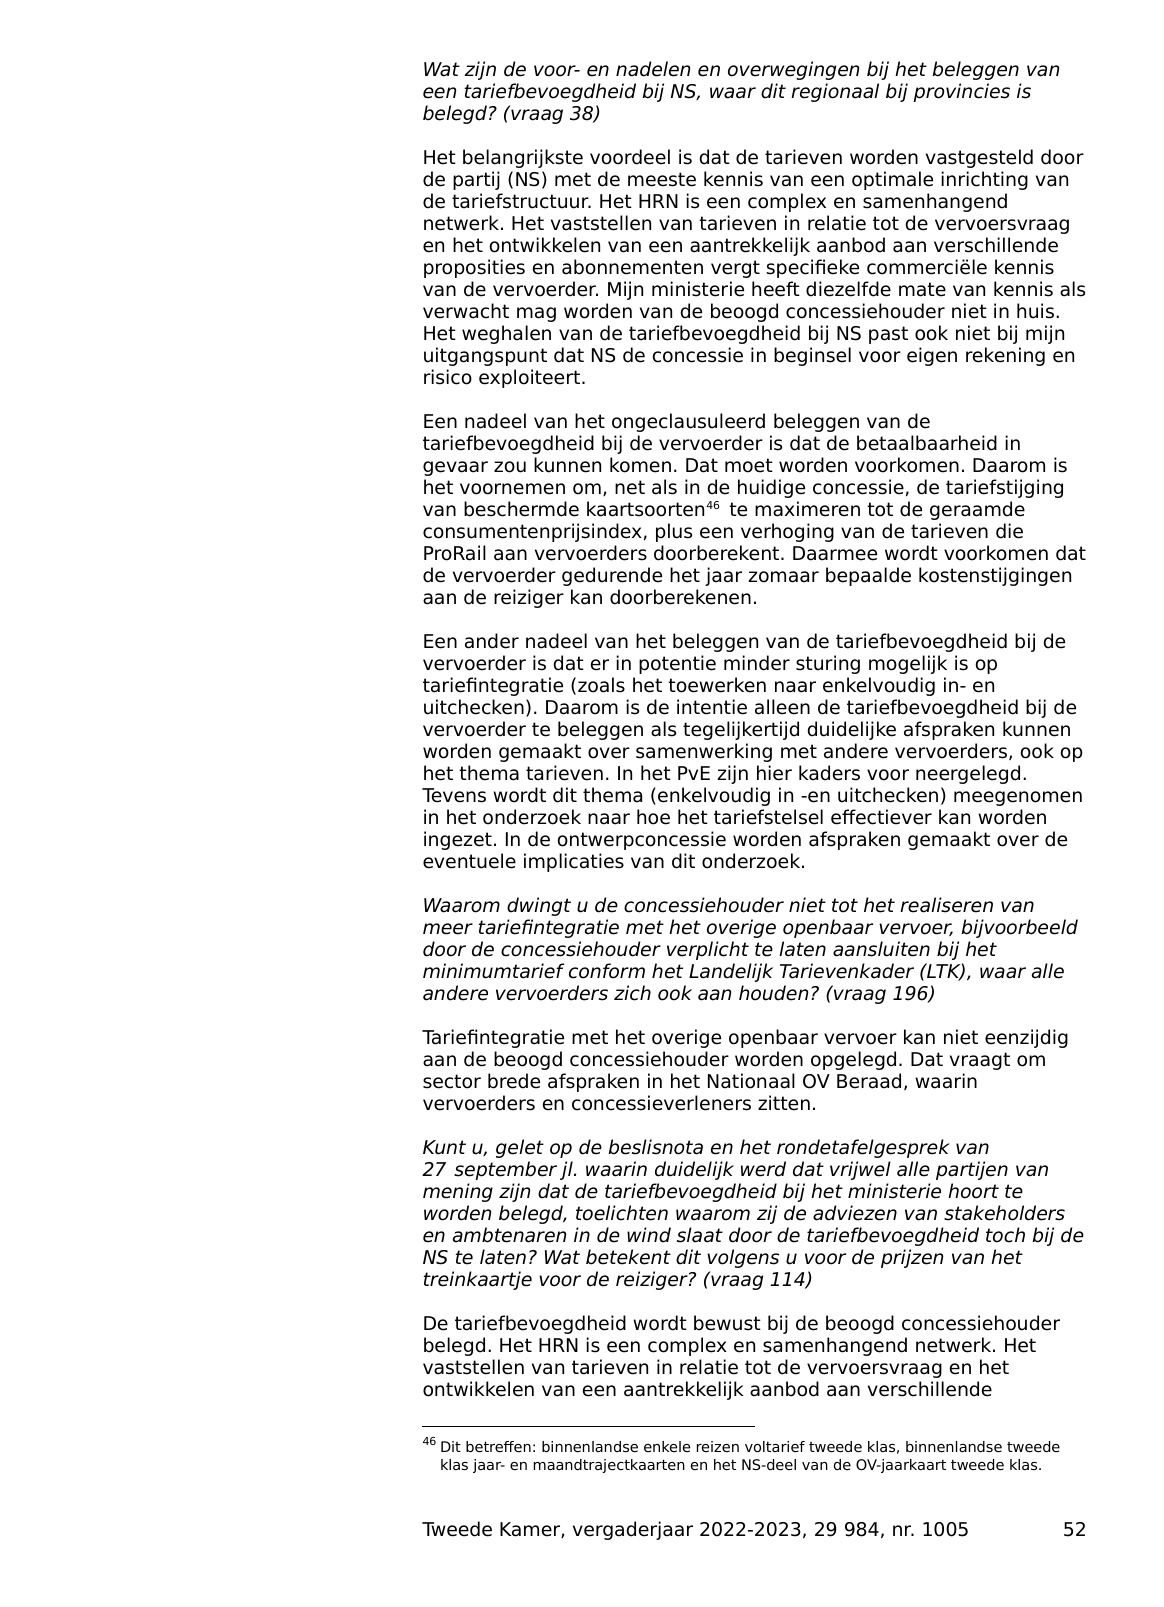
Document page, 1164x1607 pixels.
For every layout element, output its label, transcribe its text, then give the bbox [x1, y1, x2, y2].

text Een nadeel van het ongeclausuleerd beleggen van de tariefbevoegdheid bij de vervoerder is dat de betaalbaarheid in gevaar zou kunnen komen. Dat moet worden voorkomen. Daarom is het voornemen om, net als in de huidige concessie, de tariefstijging van beschermde kaartsoorten te maximeren tot de geraamde consumentenprijsindex, plus een verhoging van de tarieven die ProRail aan vervoerders doorberekent. Daarmee wordt voorkomen dat de vervoerder gedurende het jaar zomaar bepaalde kostenstijgingen aan de reiziger kan doorberekenen. [422, 411, 1087, 609]
text Een ander nadeel van het beleggen van de tariefbevoegdheid bij de vervoerder is dat er in potentie minder sturing mogelijk is op tariefintegratie (zoals het toewerken naar enkelvoudig in- en uitchecken). Daarom is de intentie alleen de tariefbevoegdheid bij de vervoerder te beleggen als tegelijkertijd duidelijke afspraken kunnen worden gemaakt over samenwerking met andere vervoerders, ook op het thema tarieven. In het PvE zijn hier kaders voor neergelegd. Tevens wordt dit thema (enkelvoudig in -en uitchecken) meegenomen in het onderzoek naar hoe het tariefstelsel effectiever kan worden ingezet. In de ontwerpconcessie worden afspraken gemaakt over de eventuele implicaties van dit onderzoek. [422, 631, 1087, 873]
text Kunt u, gelet op de beslisnota en het rondetafelgesprek van 27 september jl. waarin duidelijk werd dat vrijwel alle partijen van mening zijn dat de tariefbevoegdheid bij het ministerie hoort te worden belegd, toelichten waarom zij de adviezen van stakeholders en ambtenaren in de wind slaat door de tariefbevoegdheid toch bij de NS te laten? Wat betekent dit volgens u voor de prijzen van het treinkaartje voor de reiziger? (vraag 114) [422, 1137, 1087, 1291]
text Wat zijn de voor- en nadelen en overwegingen bij het beleggen van een tariefbevoegdheid bij NS, waar dit regionaal bij provincies is belegd? (vraag 38) [422, 59, 1087, 125]
text Het belangrijkste voordeel is dat de tarieven worden vastgesteld door de partij (NS) met de meeste kennis van een optimale inrichting van de tariefstructuur. Het HRN is een complex en samenhangend netwerk. Het vaststellen van tarieven in relatie tot de vervoersvraag en het ontwikkelen van een aantrekkelijk aanbod aan verschillende proposities en abonnementen vergt specifieke commerciële kennis van de vervoerder. Mijn ministerie heeft diezelfde mate van kennis als verwacht mag worden van de beoogd concessiehouder niet in huis. Het weghalen van de tariefbevoegdheid bij NS past ook niet bij mijn uitgangspunt dat NS de concessie in beginsel voor eigen rekening en risico exploiteert. [422, 147, 1087, 389]
text Waarom dwingt u de concessiehouder niet tot het realiseren van meer tariefintegratie met het overige openbaar vervoer, bijvoorbeeld door de concessiehouder verplicht te laten aansluiten bij het minimumtarief conform het Landelijk Tarievenkader (LTK), waar alle andere vervoerders zich ook aan houden? (vraag 196) [422, 895, 1087, 1005]
text Tariefintegratie met het overige openbaar vervoer kan niet eenzijdig aan de beoogd concessiehouder worden opgelegd. Dat vraagt om sector brede afspraken in het Nationaal OV Beraad, waarin vervoerders en concessieverleners zitten. [422, 1027, 1087, 1115]
text De tariefbevoegdheid wordt bewust bij de beoogd concessiehouder belegd. Het HRN is een complex en samenhangend netwerk. Het vaststellen van tarieven in relatie tot de vervoersvraag en het ontwikkelen van een aantrekkelijk aanbod aan verschillende [422, 1313, 1087, 1401]
text Dit betreffen: binnenlandse enkele reizen voltarief tweede klas, binnenlandse tweede klas jaar- en maandtrajectkaarten en het NS-deel van de OV-jaarkaart tweede klas. [422, 1435, 1087, 1474]
